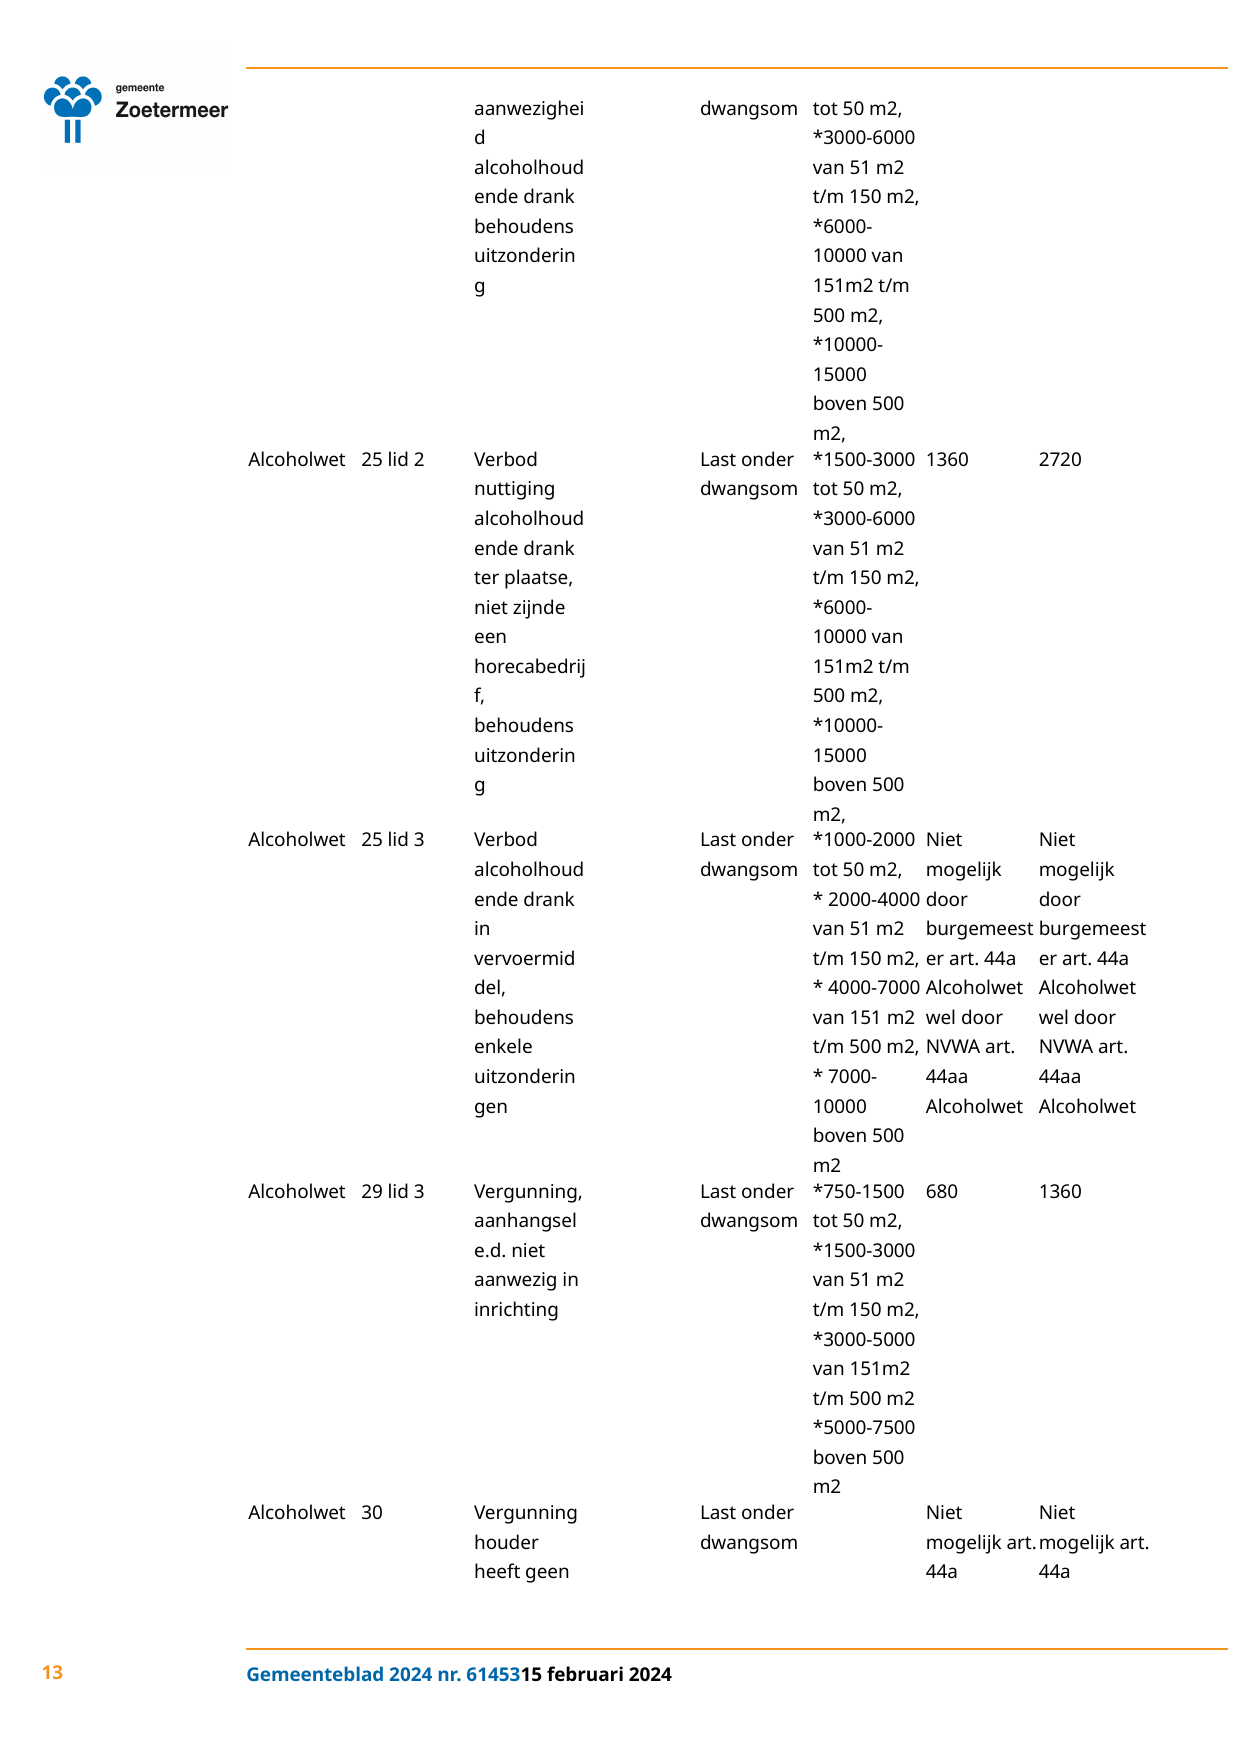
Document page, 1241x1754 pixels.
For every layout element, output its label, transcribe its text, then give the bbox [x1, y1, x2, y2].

table_cell 25 lid 2 [361, 446, 474, 827]
table_cell Alcoholwet [248, 446, 361, 827]
table_cell dwangsom [700, 95, 813, 446]
table_cell *1500-3000 tot 50 m2, *3000-6000 van 51 m2 t/m 150 m2, *6000-10000 van 151m2 t/m 500 m2, *10000-15000 boven 500 m2, [813, 446, 926, 827]
table_cell [587, 446, 700, 827]
table_cell Last onder dwangsom [700, 1178, 813, 1499]
table_cell *1000-2000 tot 50 m2, * 2000-4000 van 51 m2 t/m 150 m2, * 4000-7000 van 151 m2 t/m 500 m2, * 7000- 10000 boven 500 m2 [813, 827, 926, 1178]
table_cell 29 lid 3 [361, 1178, 474, 1499]
table_cell [587, 1499, 700, 1584]
table_cell Last onder dwangsom [700, 1499, 813, 1584]
table_cell [587, 1178, 700, 1499]
table_cell aanwezigheid alcoholhoudende drank behoudens uitzondering [474, 95, 587, 446]
table_cell [361, 95, 474, 446]
table_cell [926, 95, 1038, 446]
table_cell 2720 [1039, 446, 1152, 827]
table_cell 30 [361, 1499, 474, 1584]
table_cell Alcoholwet [248, 1178, 361, 1499]
table_cell [587, 95, 700, 446]
table_cell [248, 95, 361, 446]
table_cell 1360 [926, 446, 1038, 827]
table_cell Niet mogelijk art. 44a [926, 1499, 1038, 1584]
table_cell [813, 1499, 926, 1584]
table_cell 680 [926, 1178, 1038, 1499]
table_cell Verbod alcoholhoudende drank in vervoermiddel, behoudens enkele uitzonderingen [474, 827, 587, 1178]
table_cell Alcoholwet [248, 827, 361, 1178]
table_cell Last onder dwangsom [700, 827, 813, 1178]
table_cell [587, 827, 700, 1178]
table_cell 25 lid 3 [361, 827, 474, 1178]
table_cell tot 50 m2, *3000-6000 van 51 m2 t/m 150 m2, *6000-10000 van 151m2 t/m 500 m2, *10000-15000 boven 500 m2, [813, 95, 926, 446]
table_cell Vergunninghouder heeft geen [474, 1499, 587, 1584]
table_cell Vergunning, aanhangsel e.d. niet aanwezig in inrichting [474, 1178, 587, 1499]
table_cell Niet mogelijk art. 44a [1039, 1499, 1152, 1584]
table_cell Niet mogelijk door burgemeester art. 44a Alcoholwet wel door NVWA art. 44aa Alcoholwet [1039, 827, 1152, 1178]
table_cell Verbod nuttiging alcoholhoudende drank ter plaatse, niet zijnde een horecabedrijf, behoudens uitzondering [474, 446, 587, 827]
table_cell Last onder dwangsom [700, 446, 813, 827]
table_cell 1360 [1039, 1178, 1152, 1499]
picture [41, 47, 231, 172]
table_cell Niet mogelijk door burgemeester art. 44a Alcoholwet wel door NVWA art. 44aa Alcoholwet [926, 827, 1038, 1178]
table_cell [1039, 95, 1152, 446]
table_cell Alcoholwet [248, 1499, 361, 1584]
table_cell *750-1500 tot 50 m2, *1500-3000 van 51 m2 t/m 150 m2, *3000-5000 van 151m2 t/m 500 m2 *5000-7500 boven 500 m2 [813, 1178, 926, 1499]
